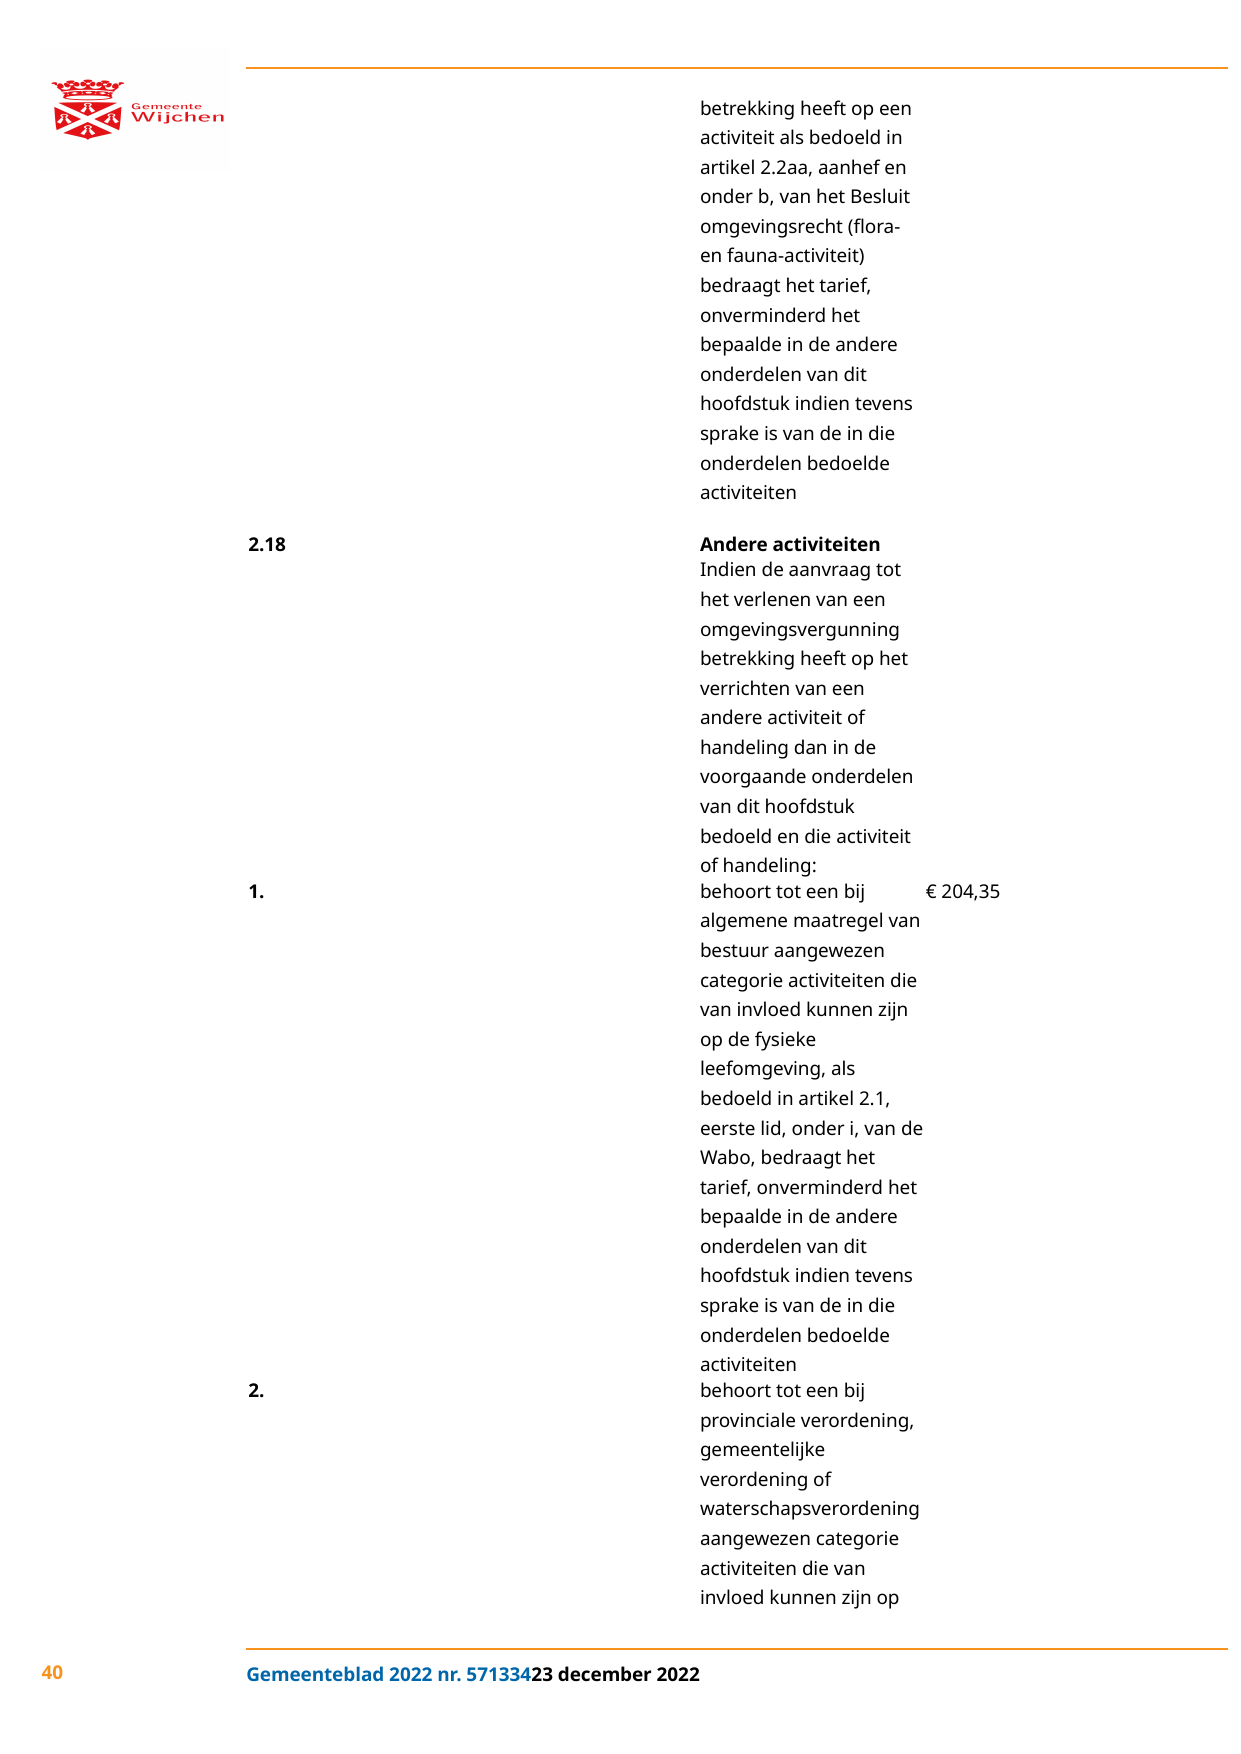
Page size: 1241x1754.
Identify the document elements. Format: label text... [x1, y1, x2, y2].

table_cell [474, 95, 700, 505]
table_cell behoort tot een bij algemene maatregel van bestuur aangewezen categorie activiteiten die van invloed kunnen zijn op de fysieke leefomgeving, als bedoeld in artikel 2.1, eerste lid, onder i, van de Wabo, bedraagt het tarief, onverminderd het bepaalde in de andere onderdelen van dit hoofdstuk indien tevens sprake is van de in die onderdelen bedoelde activiteiten [700, 878, 926, 1377]
table_cell betrekking heeft op een activiteit als bedoeld in artikel 2.2aa, aanhef en onder b, van het Besluit omgevingsrecht (flora- en fauna-activiteit) bedraagt het tarief, onverminderd het bepaalde in de andere onderdelen van dit hoofdstuk indien tevens sprake is van de in die onderdelen bedoelde activiteiten [700, 95, 926, 505]
table_cell [474, 557, 700, 878]
table_cell [474, 878, 700, 1377]
table_cell [926, 95, 1152, 505]
table_cell [474, 1377, 700, 1610]
table_cell [926, 505, 1152, 531]
picture [41, 47, 231, 172]
table_cell [248, 505, 474, 531]
table_cell 1. [248, 878, 474, 1377]
table_cell Andere activiteiten [700, 531, 926, 557]
table_cell [248, 557, 474, 878]
table_cell [700, 505, 926, 531]
table_cell € 204,35 [926, 878, 1152, 1377]
table_cell [248, 95, 474, 505]
table_cell 2.18 [248, 531, 474, 557]
table_cell [926, 1377, 1152, 1610]
table_cell [474, 531, 700, 557]
table_cell Indien de aanvraag tot het verlenen van een omgevingsvergunning betrekking heeft op het verrichten van een andere activiteit of handeling dan in de voorgaande onderdelen van dit hoofdstuk bedoeld en die activiteit of handeling: [700, 557, 926, 878]
table_cell behoort tot een bij provinciale verordening, gemeentelijke verordening of waterschapsverordening aangewezen categorie activiteiten die van invloed kunnen zijn op [700, 1377, 926, 1610]
table_cell [474, 505, 700, 531]
table_cell [926, 557, 1152, 878]
table_cell [926, 531, 1152, 557]
table_cell 2. [248, 1377, 474, 1610]
